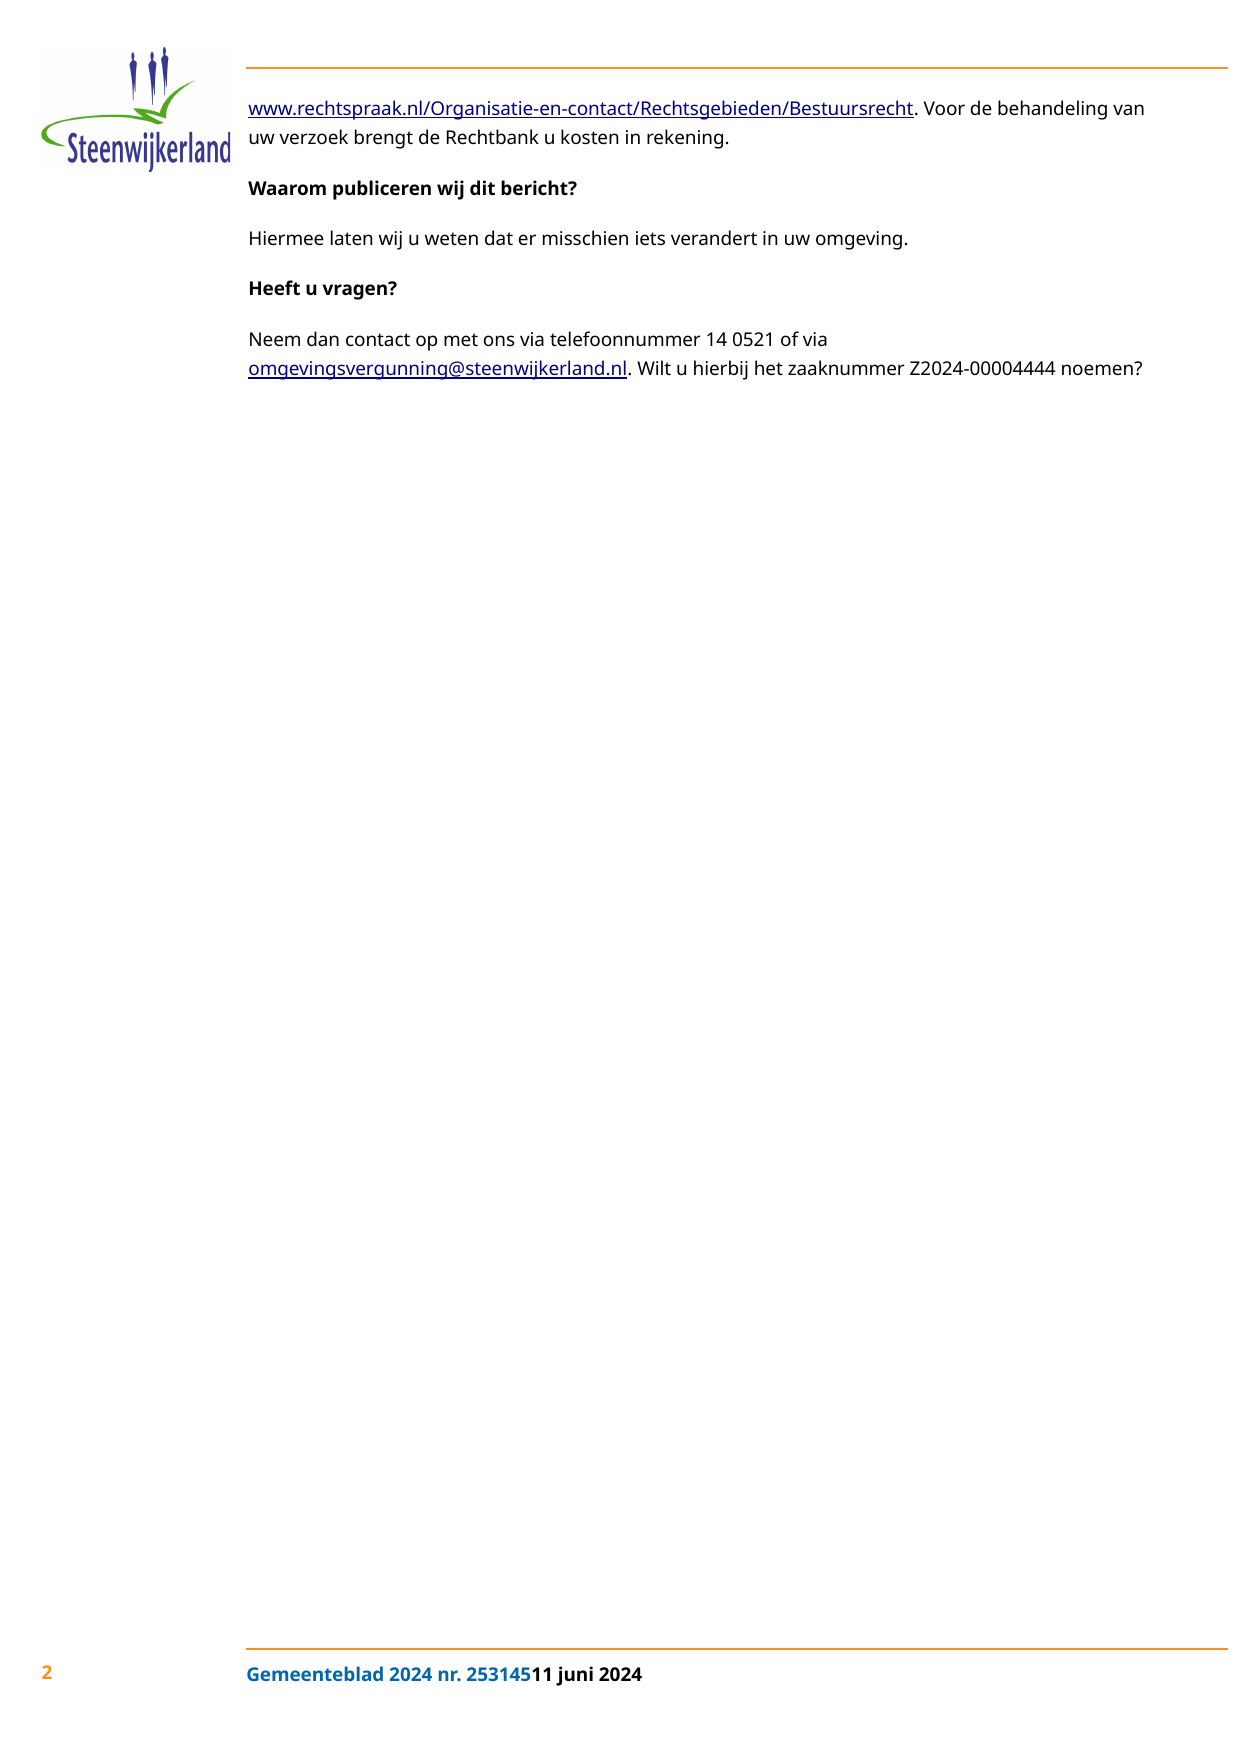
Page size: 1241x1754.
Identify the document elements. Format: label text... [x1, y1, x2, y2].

picture [41, 47, 231, 172]
text Heeft u vragen? [248, 276, 1152, 301]
text Neem dan contact op met ons via telefoonnummer 14 0521 of via omgevingsvergunning@steenwijkerland.nl. Wilt u hierbij het zaaknummer Z2024-00004444 noemen? [248, 326, 1152, 381]
text Waarom publiceren wij dit bericht? [248, 175, 1152, 201]
text Hiermee laten wij u weten dat er misschien iets verandert in uw omgeving. [248, 225, 1152, 251]
text www.rechtspraak.nl/Organisatie-en-contact/Rechtsgebieden/Bestuursrecht. Voor de behandeling van uw verzoek brengt de Rechtbank u kosten in rekening. [248, 95, 1152, 150]
